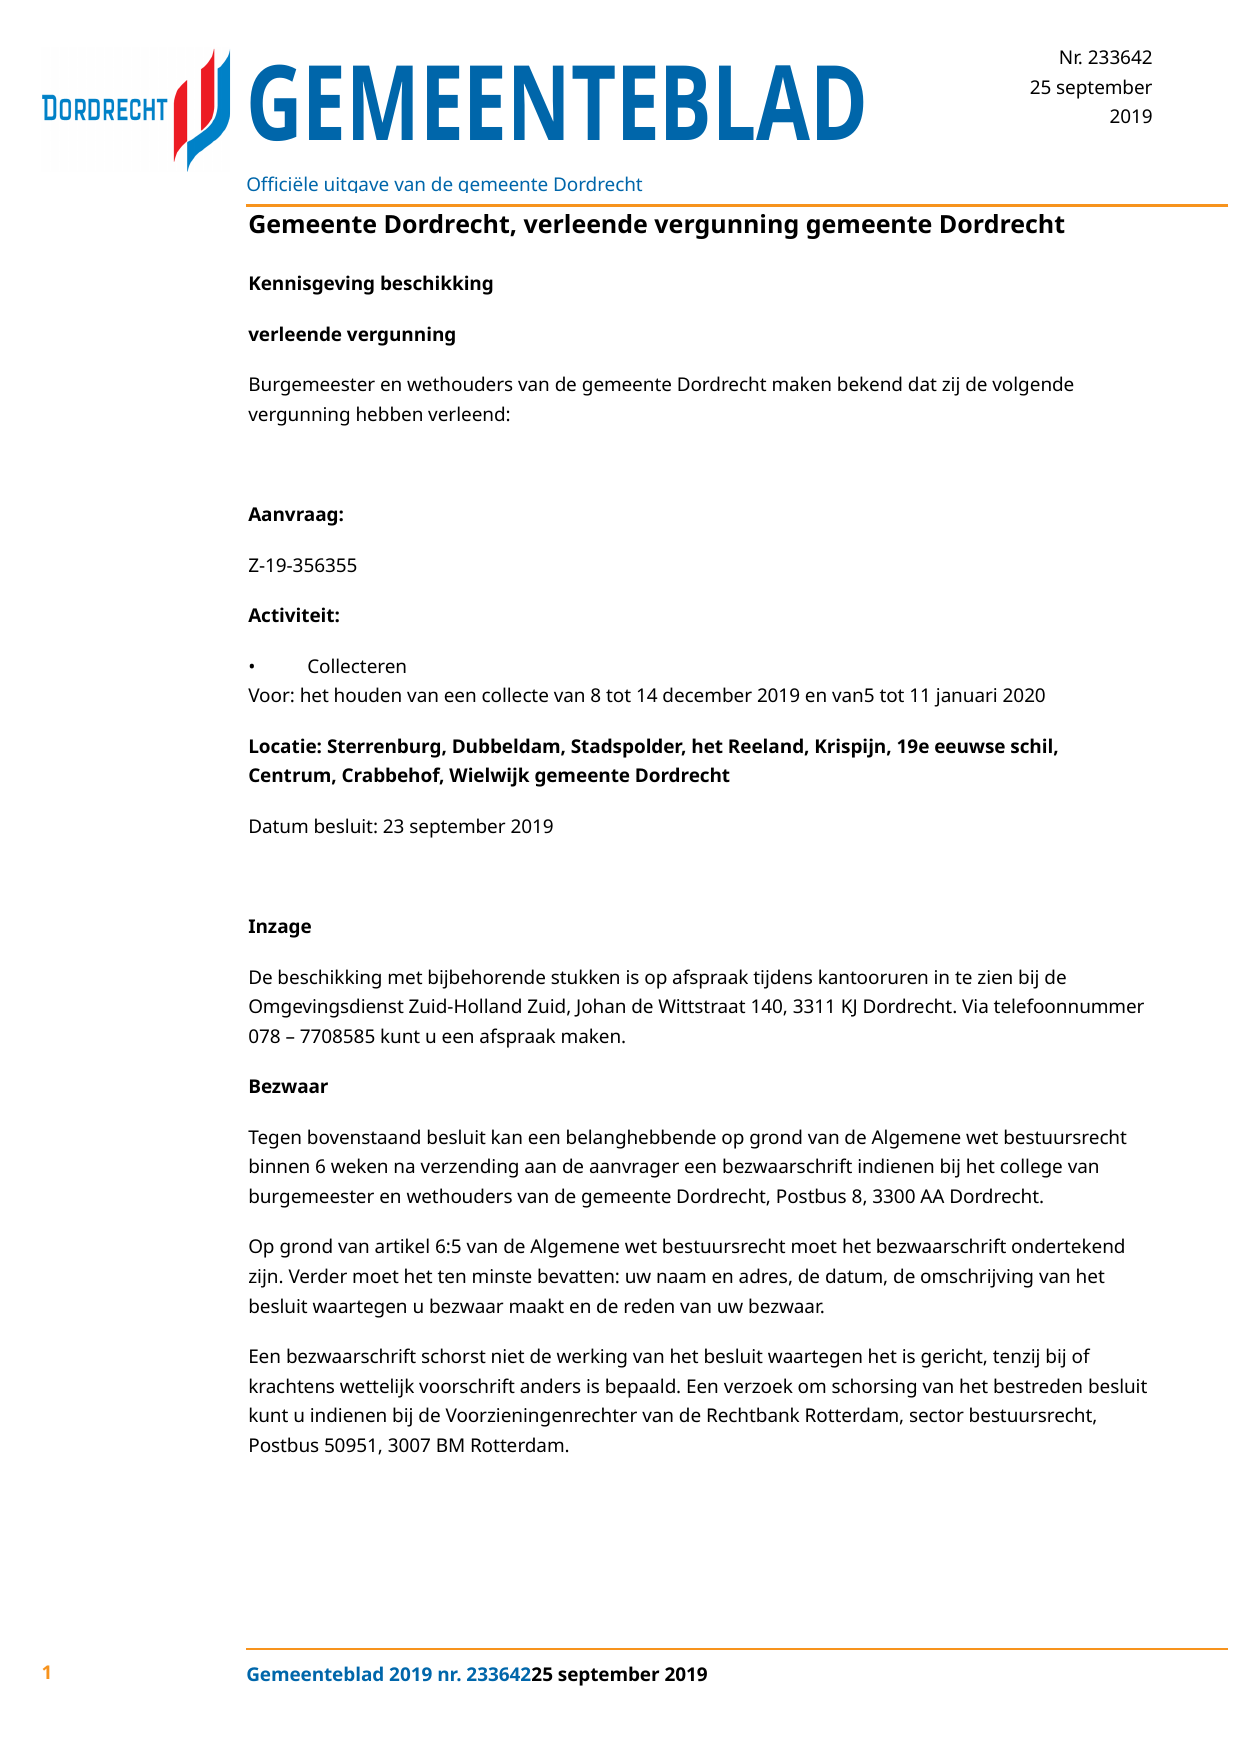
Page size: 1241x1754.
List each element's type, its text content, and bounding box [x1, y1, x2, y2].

text Z-19-356355 [248, 552, 1152, 578]
text De beschikking met bijbehorende stukken is op afspraak tijdens kantooruren in te zien bij de Omgevingsdienst Zuid-Holland Zuid, Johan de Wittstraat 140, 3311 KJ Dordrecht. Via telefoonnummer 078 – 7708585 kunt u een afspraak maken. [248, 964, 1152, 1049]
text Een bezwaarschrift schorst niet de werking van het besluit waartegen het is gericht, tenzij bij of krachtens wettelijk voorschrift anders is bepaald. Een verzoek om schorsing van het bestreden besluit kunt u indienen bij de Voorzieningenrechter van de Rechtbank Rotterdam, sector bestuursrecht, Postbus 50951, 3007 BM Rotterdam. [248, 1343, 1152, 1458]
text Gemeente Dordrecht, verleende vergunning gemeente Dordrecht [248, 207, 1152, 241]
text Kennisgeving beschikking [248, 270, 1152, 296]
text Bezwaar [248, 1074, 1152, 1099]
list Collecteren [248, 653, 1152, 678]
text Inzage [248, 914, 1152, 939]
picture [41, 47, 231, 172]
text Locatie: Sterrenburg, Dubbeldam, Stadspolder, het Reeland, Krispijn, 19e eeuwse schil, Centrum, Crabbehof, Wielwijk gemeente Dordrecht [248, 733, 1152, 788]
text Tegen bovenstaand besluit kan een belanghebbende op grond van de Algemene wet bestuursrecht binnen 6 weken na verzending aan de aanvrager een bezwaarschrift indienen bij het college van burgemeester en wethouders van de gemeente Dordrecht, Postbus 8, 3300 AA Dordrecht. [248, 1124, 1152, 1209]
text Burgemeester en wethouders van de gemeente Dordrecht maken bekend dat zij de volgende vergunning hebben verleend: [248, 371, 1152, 426]
text Op grond van artikel 6:5 van de Algemene wet bestuursrecht moet het bezwaarschrift ondertekend zijn. Verder moet het ten minste bevatten: uw naam en adres, de datum, de omschrijving van het besluit waartegen u bezwaar maakt en de reden van uw bezwaar. [248, 1234, 1152, 1318]
text Activiteit: [248, 602, 1152, 628]
text verleende vergunning [248, 321, 1152, 346]
text Datum besluit: 23 september 2019 [248, 813, 1152, 838]
text Voor: het houden van een collecte van 8 tot 14 december 2019 en van5 tot 11 januari 2020 [248, 682, 1152, 708]
text Aanvraag: [248, 502, 1152, 527]
